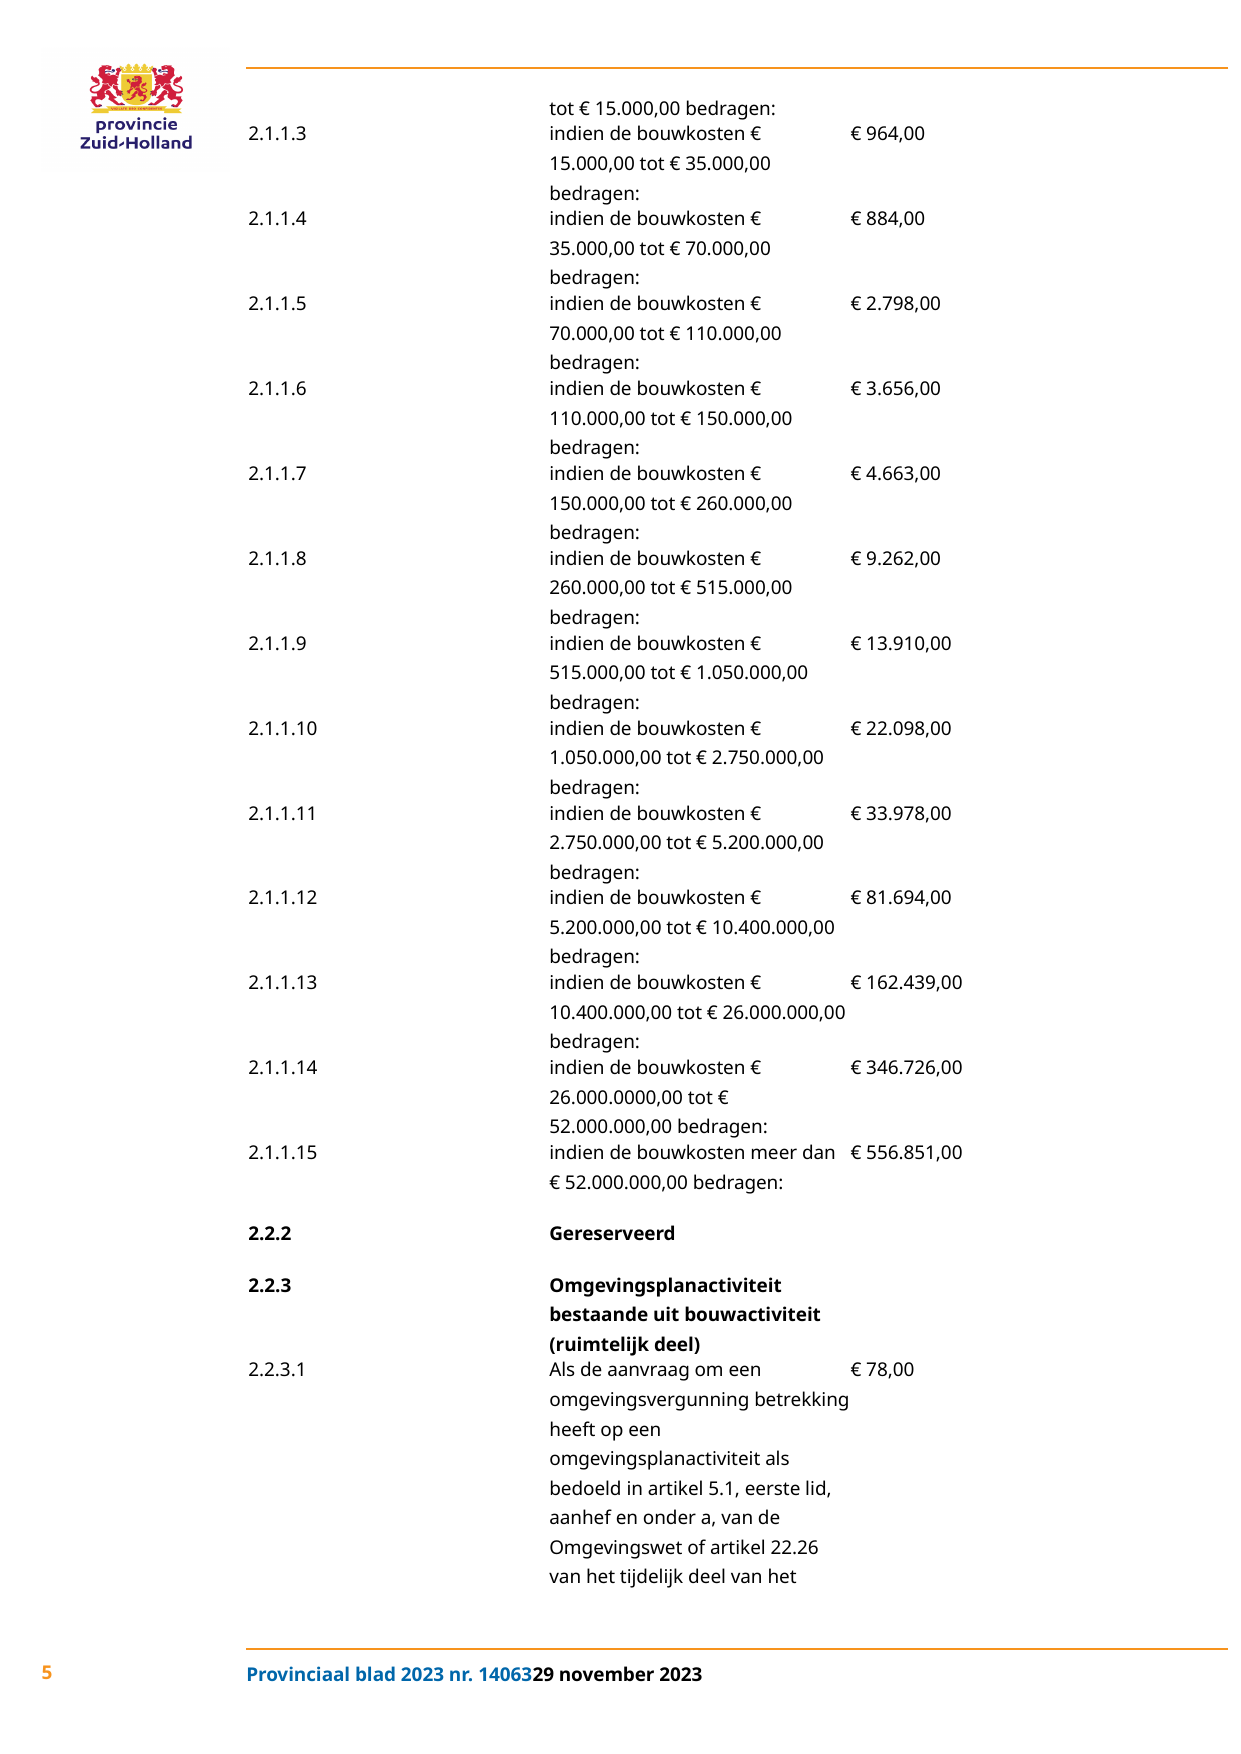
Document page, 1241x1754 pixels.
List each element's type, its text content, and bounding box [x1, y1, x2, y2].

table_cell 2.2.2 [248, 1220, 549, 1246]
table_cell € 3.656,00 [850, 375, 1152, 460]
table_cell indien de bouwkosten € 10.400.000,00 tot € 26.000.000,00 bedragen: [549, 970, 850, 1054]
table_cell € 884,00 [850, 205, 1152, 290]
table_cell 2.2.3 [248, 1272, 549, 1357]
table_cell 2.1.1.7 [248, 460, 549, 545]
table_cell indien de bouwkosten € 150.000,00 tot € 260.000,00 bedragen: [549, 460, 850, 545]
table_cell 2.1.1.3 [248, 121, 549, 205]
table_cell € 4.663,00 [850, 460, 1152, 545]
table_cell indien de bouwkosten € 515.000,00 tot € 1.050.000,00 bedragen: [549, 630, 850, 715]
table_cell [850, 95, 1152, 121]
table_cell € 2.798,00 [850, 290, 1152, 375]
table_cell 2.2.3.1 [248, 1357, 549, 1589]
table_cell Gereserveerd [549, 1220, 850, 1246]
table_cell 2.1.1.9 [248, 630, 549, 715]
table_cell indien de bouwkosten € 110.000,00 tot € 150.000,00 bedragen: [549, 375, 850, 460]
table_cell € 9.262,00 [850, 545, 1152, 630]
table_cell 2.1.1.15 [248, 1139, 549, 1194]
table_cell 2.1.1.14 [248, 1054, 549, 1139]
table_cell 2.1.1.12 [248, 885, 549, 969]
picture [41, 47, 231, 172]
table_cell [850, 1195, 1152, 1220]
table_cell indien de bouwkosten € 5.200.000,00 tot € 10.400.000,00 bedragen: [549, 885, 850, 969]
table_cell indien de bouwkosten € 35.000,00 tot € 70.000,00 bedragen: [549, 205, 850, 290]
table_cell € 556.851,00 [850, 1139, 1152, 1194]
table_cell 2.1.1.5 [248, 290, 549, 375]
table_cell indien de bouwkosten meer dan € 52.000.000,00 bedragen: [549, 1139, 850, 1194]
table_cell [248, 1195, 549, 1220]
table_cell [850, 1272, 1152, 1357]
table_cell € 964,00 [850, 121, 1152, 205]
table_cell € 81.694,00 [850, 885, 1152, 969]
table_cell tot € 15.000,00 bedragen: [549, 95, 850, 121]
table_cell € 346.726,00 [850, 1054, 1152, 1139]
table_cell € 22.098,00 [850, 715, 1152, 800]
table_cell indien de bouwkosten € 26.000.0000,00 tot € 52.000.000,00 bedragen: [549, 1054, 850, 1139]
table_cell 2.1.1.8 [248, 545, 549, 630]
table_cell [549, 1195, 850, 1220]
table_cell € 33.978,00 [850, 800, 1152, 884]
table_cell [248, 95, 549, 121]
table_cell indien de bouwkosten € 2.750.000,00 tot € 5.200.000,00 bedragen: [549, 800, 850, 884]
table_cell € 162.439,00 [850, 970, 1152, 1054]
table_cell 2.1.1.11 [248, 800, 549, 884]
table_cell indien de bouwkosten € 260.000,00 tot € 515.000,00 bedragen: [549, 545, 850, 630]
table_cell € 13.910,00 [850, 630, 1152, 715]
table_cell Omgevingsplanactiviteit bestaande uit bouwactiviteit (ruimtelijk deel) [549, 1272, 850, 1357]
table_cell 2.1.1.10 [248, 715, 549, 800]
table_cell 2.1.1.13 [248, 970, 549, 1054]
table_cell Als de aanvraag om een omgevingsvergunning betrekking heeft op een omgevingsplanactiviteit als bedoeld in artikel 5.1, eerste lid, aanhef en onder a, van de Omgevingswet of artikel 22.26 van het tijdelijk deel van het [549, 1357, 850, 1589]
table_cell € 78,00 [850, 1357, 1152, 1589]
table_cell [549, 1246, 850, 1272]
table_cell indien de bouwkosten € 70.000,00 tot € 110.000,00 bedragen: [549, 290, 850, 375]
table_cell [248, 1246, 549, 1272]
table_cell 2.1.1.4 [248, 205, 549, 290]
table_cell [850, 1246, 1152, 1272]
table_cell indien de bouwkosten € 1.050.000,00 tot € 2.750.000,00 bedragen: [549, 715, 850, 800]
table_cell indien de bouwkosten € 15.000,00 tot € 35.000,00 bedragen: [549, 121, 850, 205]
table_cell [850, 1220, 1152, 1246]
table_cell 2.1.1.6 [248, 375, 549, 460]
